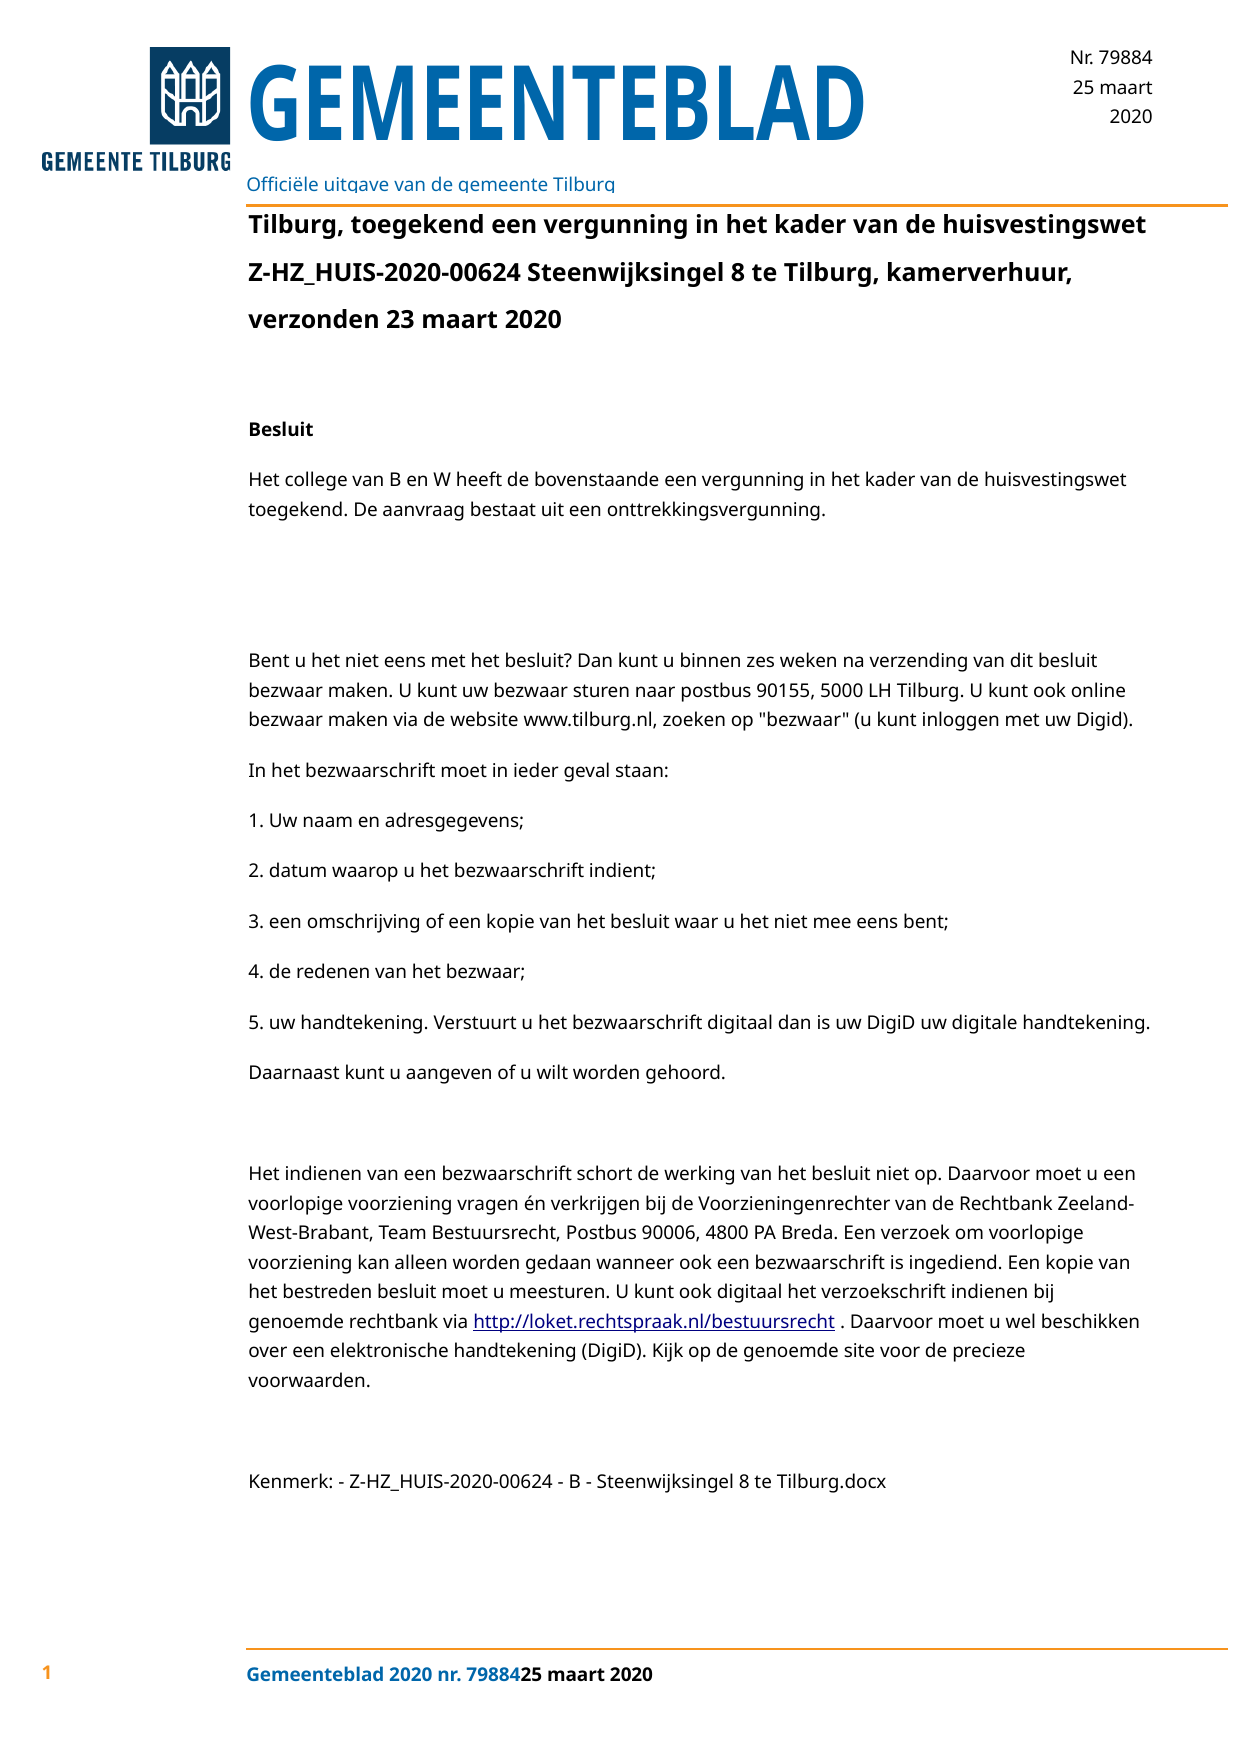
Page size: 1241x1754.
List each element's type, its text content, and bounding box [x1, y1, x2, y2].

text Het indienen van een bezwaarschrift schort de werking van het besluit niet op. Daarvoor moet u een voorlopige voorziening vragen én verkrijgen bij de Voorzieningenrechter van de Rechtbank Zeeland-West-Brabant, Team Bestuursrecht, Postbus 90006, 4800 PA Breda. Een verzoek om voorlopige voorziening kan alleen worden gedaan wanneer ook een bezwaarschrift is ingediend. Een kopie van het bestreden besluit moet u meesturen. U kunt ook digitaal het verzoekschrift indienen bij genoemde rechtbank via http://loket.rechtspraak.nl/bestuursrecht . Daarvoor moet u wel beschikken over een elektronische handtekening (DigiD). Kijk op de genoemde site voor de precieze voorwaarden. [248, 1160, 1152, 1393]
text 2. datum waarop u het bezwaarschrift indient; [248, 858, 1152, 883]
text 1. Uw naam en adresgegevens; [248, 807, 1152, 833]
text 4. de redenen van het bezwaar; [248, 958, 1152, 984]
text In het bezwaarschrift moet in ieder geval staan: [248, 757, 1152, 782]
picture [41, 47, 231, 172]
text Kenmerk: - Z-HZ_HUIS-2020-00624 - B - Steenwijksingel 8 te Tilburg.docx [248, 1468, 1152, 1494]
text 3. een omschrijving of een kopie van het besluit waar u het niet mee eens bent; [248, 908, 1152, 934]
text Bent u het niet eens met het besluit? Dan kunt u binnen zes weken na verzending van dit besluit bezwaar maken. U kunt uw bezwaar sturen naar postbus 90155, 5000 LH Tilburg. U kunt ook online bezwaar maken via de website www.tilburg.nl, zoeken op "bezwaar" (u kunt inloggen met uw Digid). [248, 647, 1152, 732]
text Het college van B en W heeft de bovenstaande een vergunning in het kader van de huisvestingswet toegekend. De aanvraag bestaat uit een onttrekkingsvergunning. [248, 466, 1152, 522]
text Tilburg, toegekend een vergunning in het kader van de huisvestingswet Z-HZ_HUIS-2020-00624 Steenwijksingel 8 te Tilburg, kamerverhuur, verzonden 23 maart 2020 [248, 207, 1152, 336]
text Besluit [248, 416, 1152, 442]
text 5. uw handtekening. Verstuurt u het bezwaarschrift digitaal dan is uw DigiD uw digitale handtekening. [248, 1009, 1152, 1034]
text Daarnaast kunt u aangeven of u wilt worden gehoord. [248, 1059, 1152, 1085]
